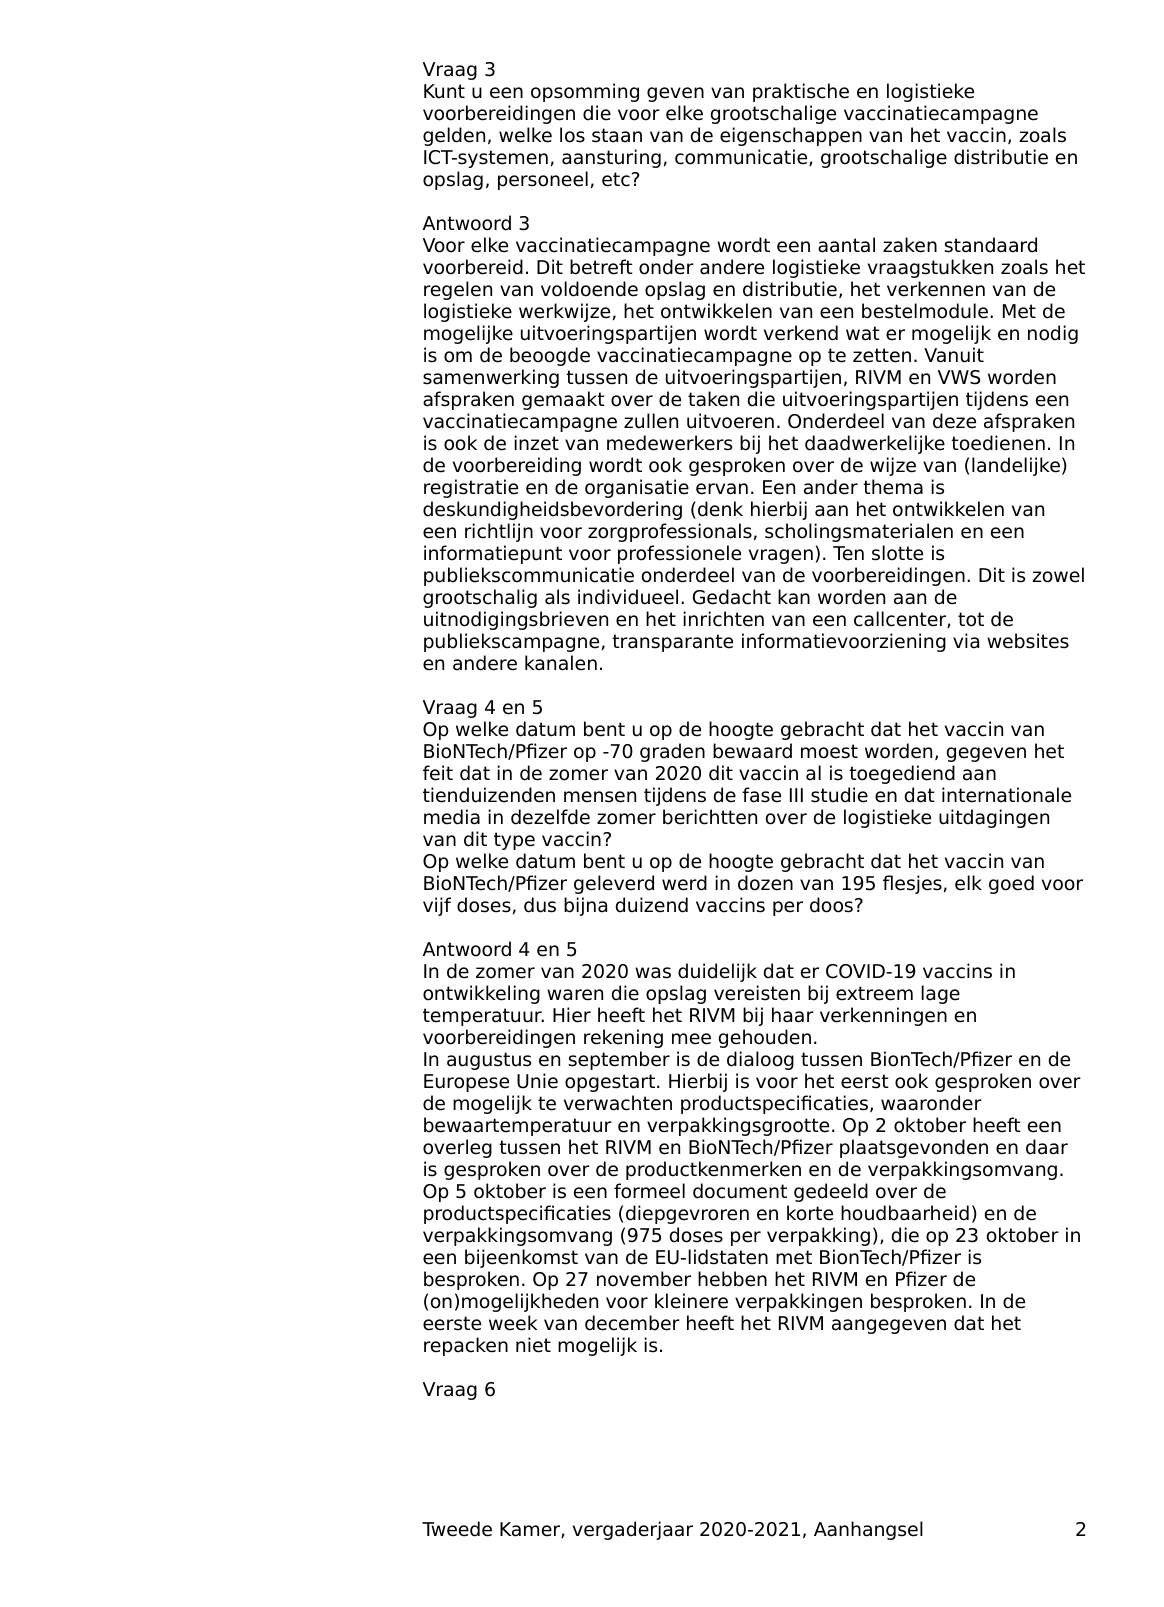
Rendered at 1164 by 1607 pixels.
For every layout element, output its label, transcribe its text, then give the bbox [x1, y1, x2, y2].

text Vraag 3 [422, 59, 1087, 81]
text Vraag 4 en 5 [422, 697, 1087, 719]
text Kunt u een opsomming geven van praktische en logistieke voorbereidingen die voor elke grootschalige vaccinatiecampagne gelden, welke los staan van de eigenschappen van het vaccin, zoals ICT-systemen, aansturing, communicatie, grootschalige distributie en opslag, personeel, etc? [422, 81, 1087, 191]
text Vraag 6 [422, 1379, 1087, 1401]
text Antwoord 3 [422, 213, 1087, 235]
text Op welke datum bent u op de hoogte gebracht dat het vaccin van BioNTech/Pfizer geleverd werd in dozen van 195 flesjes, elk goed voor vijf doses, dus bijna duizend vaccins per doos? [422, 851, 1087, 917]
text Voor elke vaccinatiecampagne wordt een aantal zaken standaard voorbereid. Dit betreft onder andere logistieke vraagstukken zoals het regelen van voldoende opslag en distributie, het verkennen van de logistieke werkwijze, het ontwikkelen van een bestelmodule. Met de mogelijke uitvoeringspartijen wordt verkend wat er mogelijk en nodig is om de beoogde vaccinatiecampagne op te zetten. Vanuit samenwerking tussen de uitvoeringspartijen, RIVM en VWS worden afspraken gemaakt over de taken die uitvoeringspartijen tijdens een vaccinatiecampagne zullen uitvoeren. Onderdeel van deze afspraken is ook de inzet van medewerkers bij het daadwerkelijke toedienen. In de voorbereiding wordt ook gesproken over de wijze van (landelijke) registratie en de organisatie ervan. Een ander thema is deskundigheidsbevordering (denk hierbij aan het ontwikkelen van een richtlijn voor zorgprofessionals, scholingsmaterialen en een informatiepunt voor professionele vragen). Ten slotte is publiekscommunicatie onderdeel van de voorbereidingen. Dit is zowel grootschalig als individueel. Gedacht kan worden aan de uitnodigingsbrieven en het inrichten van een callcenter, tot de publiekscampagne, transparante informatievoorziening via websites en andere kanalen. [422, 235, 1087, 675]
text In de zomer van 2020 was duidelijk dat er COVID-19 vaccins in ontwikkeling waren die opslag vereisten bij extreem lage temperatuur. Hier heeft het RIVM bij haar verkenningen en voorbereidingen rekening mee gehouden. [422, 961, 1087, 1049]
text Antwoord 4 en 5 [422, 939, 1087, 961]
text Op welke datum bent u op de hoogte gebracht dat het vaccin van BioNTech/Pfizer op -70 graden bewaard moest worden, gegeven het feit dat in de zomer van 2020 dit vaccin al is toegediend aan tienduizenden mensen tijdens de fase III studie en dat internationale media in dezelfde zomer berichtten over de logistieke uitdagingen van dit type vaccin? [422, 719, 1087, 851]
text In augustus en september is de dialoog tussen BionTech/Pfizer en de Europese Unie opgestart. Hierbij is voor het eerst ook gesproken over de mogelijk te verwachten productspecificaties, waaronder bewaartemperatuur en verpakkingsgrootte. Op 2 oktober heeft een overleg tussen het RIVM en BioNTech/Pfizer plaatsgevonden en daar is gesproken over de productkenmerken en de verpakkingsomvang. Op 5 oktober is een formeel document gedeeld over de productspecificaties (diepgevroren en korte houdbaarheid) en de verpakkingsomvang (975 doses per verpakking), die op 23 oktober in een bijeenkomst van de EU-lidstaten met BionTech/Pfizer is besproken. Op 27 november hebben het RIVM en Pfizer de (on)mogelijkheden voor kleinere verpakkingen besproken. In de eerste week van december heeft het RIVM aangegeven dat het repacken niet mogelijk is. [422, 1049, 1087, 1356]
